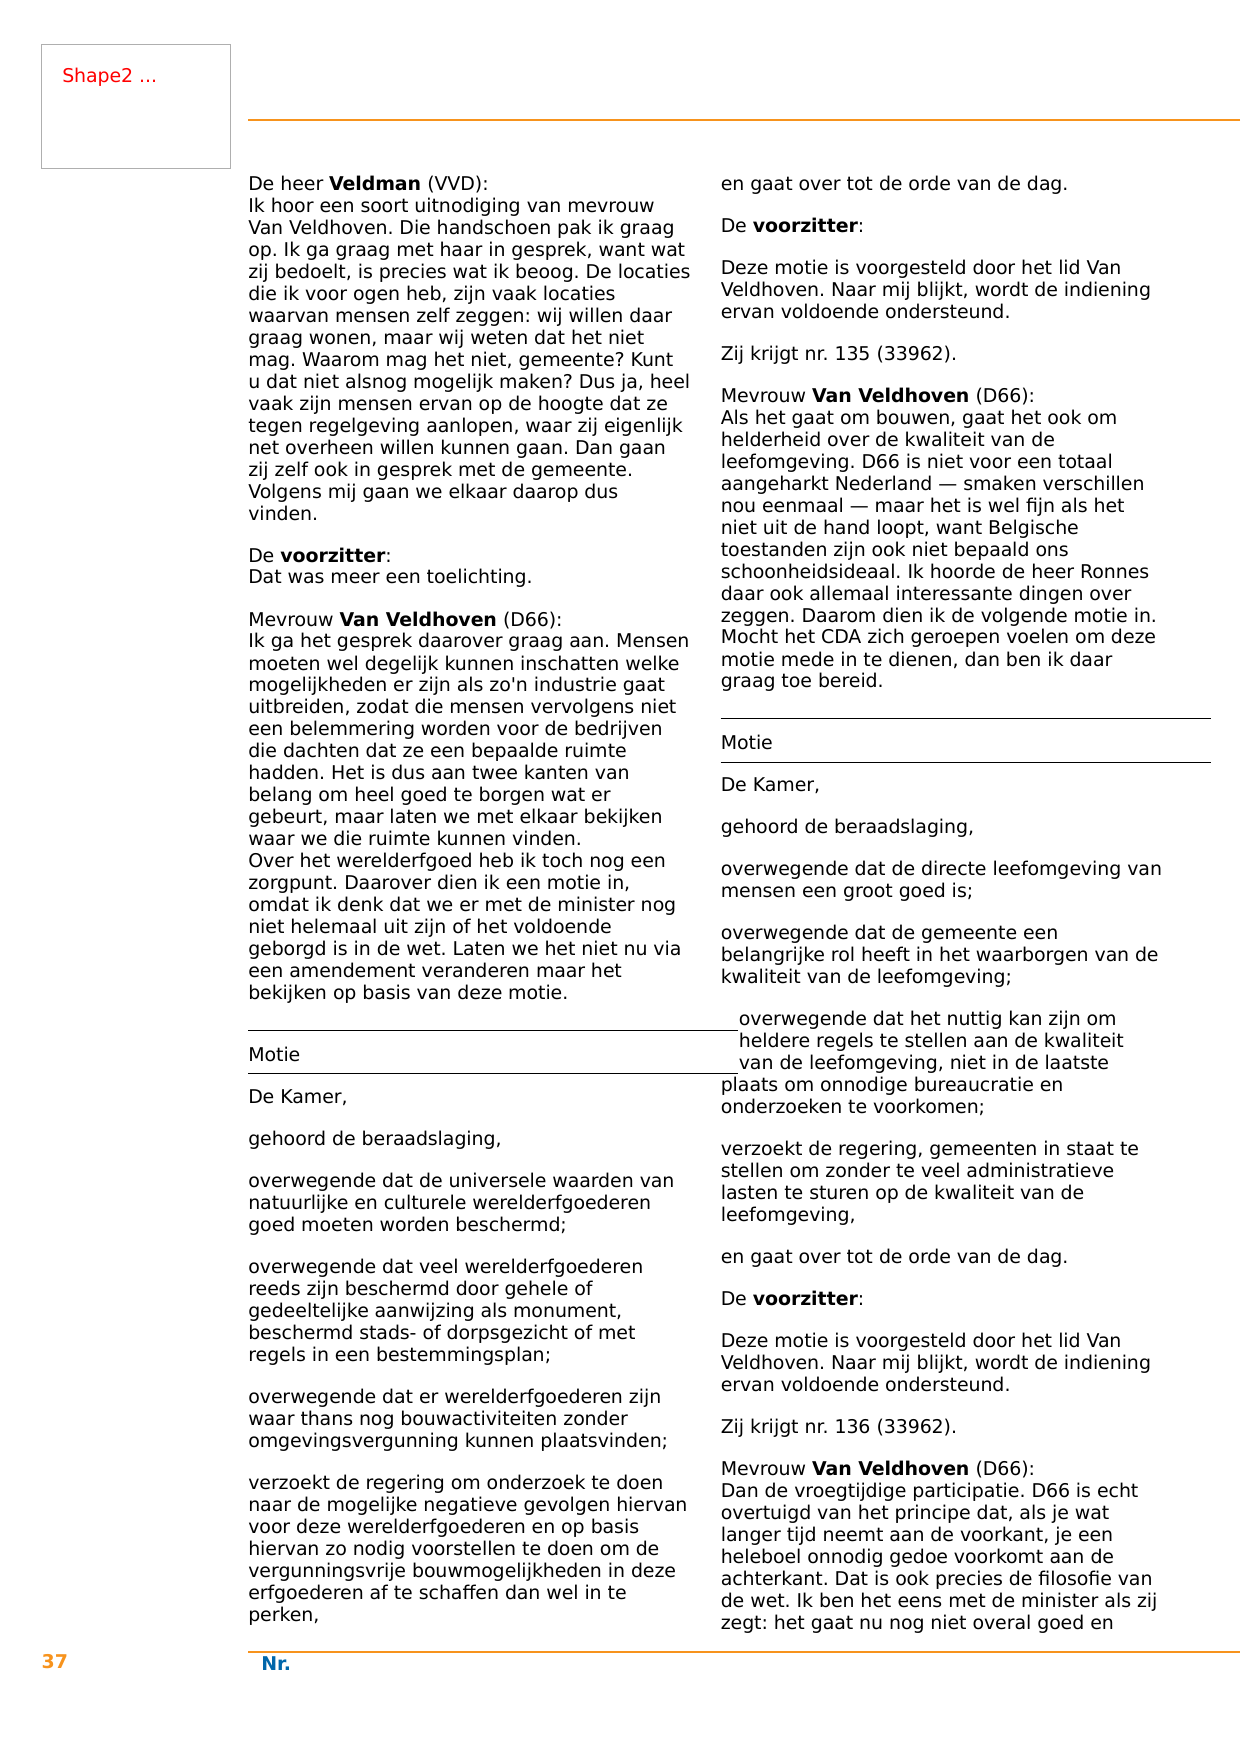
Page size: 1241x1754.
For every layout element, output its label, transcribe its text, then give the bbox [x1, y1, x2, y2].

text Als het gaat om bouwen, gaat het ook om helderheid over de kwaliteit van de leefomgeving. D66 is niet voor een totaal aangeharkt Nederland — smaken verschillen nou eenmaal — maar het is wel fijn als het niet uit de hand loopt, want Belgische toestanden zijn ook niet bepaald ons schoonheidsideaal. Ik hoorde de heer Ronnes daar ook allemaal interessante dingen over zeggen. Daarom dien ik de volgende motie in. Mocht het CDA zich geroepen voelen om deze motie mede in te dienen, dan ben ik daar graag toe bereid. [721, 407, 1163, 692]
text overwegende dat de universele waarden van natuurlijke en culturele werelderfgoederen goed moeten worden beschermd; [248, 1170, 691, 1236]
text De Kamer, [721, 774, 1163, 796]
text De Kamer, [248, 1086, 691, 1108]
text overwegende dat veel werelderfgoederen reeds zijn beschermd door gehele of gedeeltelijke aanwijzing als monument, beschermd stads- of dorpsgezicht of met regels in een bestemmingsplan; [248, 1256, 691, 1366]
text en gaat over tot de orde van de dag. [721, 173, 1163, 195]
text gehoord de beraadslaging, [248, 1128, 691, 1150]
text Mevrouw Van Veldhoven (D66): [721, 1458, 1163, 1480]
text Mevrouw Van Veldhoven (D66): [721, 385, 1163, 407]
text overwegende dat er werelderfgoederen zijn waar thans nog bouwactiviteiten zonder omgevingsvergunning kunnen plaatsvinden; [248, 1386, 691, 1452]
text De voorzitter: [721, 1288, 1163, 1310]
text Motie [248, 1044, 691, 1066]
text Ik ga het gesprek daarover graag aan. Mensen moeten wel degelijk kunnen inschatten welke mogelijkheden er zijn als zo'n industrie gaat uitbreiden, zodat die mensen vervolgens niet een belemmering worden voor de bedrijven die dachten dat ze een bepaalde ruimte hadden. Het is dus aan twee kanten van belang om heel goed te borgen wat er gebeurt, maar laten we met elkaar bekijken waar we die ruimte kunnen vinden. [248, 630, 691, 850]
text Over het werelderfgoed heb ik toch nog een zorgpunt. Daarover dien ik een motie in, omdat ik denk dat we er met de minister nog niet helemaal uit zijn of het voldoende geborgd is in de wet. Laten we het niet nu via een amendement veranderen maar het bekijken op basis van deze motie. [248, 850, 691, 1004]
text Deze motie is voorgesteld door het lid Van Veldhoven. Naar mij blijkt, wordt de indiening ervan voldoende ondersteund. [721, 257, 1163, 323]
text verzoekt de regering om onderzoek te doen naar de mogelijke negatieve gevolgen hiervan voor deze werelderfgoederen en op basis hiervan zo nodig voorstellen te doen om de vergunningsvrije bouwmogelijkheden in deze erfgoederen af te schaffen dan wel in te perken, [248, 1472, 691, 1626]
text Zij krijgt nr. 135 (33962). [721, 343, 1163, 365]
text overwegende dat het nuttig kan zijn om heldere regels te stellen aan de kwaliteit van de leefomgeving, niet in de laatste plaats om onnodige bureaucratie en onderzoeken te voorkomen; [721, 1008, 1163, 1118]
text Ik hoor een soort uitnodiging van mevrouw Van Veldhoven. Die handschoen pak ik graag op. Ik ga graag met haar in gesprek, want wat zij bedoelt, is precies wat ik beoog. De locaties die ik voor ogen heb, zijn vaak locaties waarvan mensen zelf zeggen: wij willen daar graag wonen, maar wij weten dat het niet mag. Waarom mag het niet, gemeente? Kunt u dat niet alsnog mogelijk maken? Dus ja, heel vaak zijn mensen ervan op de hoogte dat ze tegen regelgeving aanlopen, waar zij eigenlijk net overheen willen kunnen gaan. Dan gaan zij zelf ook in gesprek met de gemeente. Volgens mij gaan we elkaar daarop dus vinden. [248, 195, 691, 524]
text verzoekt de regering, gemeenten in staat te stellen om zonder te veel administratieve lasten te sturen op de kwaliteit van de leefomgeving, [721, 1138, 1163, 1226]
text overwegende dat de gemeente een belangrijke rol heeft in het waarborgen van de kwaliteit van de leefomgeving; [721, 922, 1163, 988]
text Dat was meer een toelichting. [248, 566, 691, 588]
text Mevrouw Van Veldhoven (D66): [248, 608, 691, 630]
text gehoord de beraadslaging, [721, 816, 1163, 838]
text Motie [721, 732, 1163, 754]
text overwegende dat de directe leefomgeving van mensen een groot goed is; [721, 858, 1163, 902]
text Zij krijgt nr. 136 (33962). [721, 1416, 1163, 1438]
text Dan de vroegtijdige participatie. D66 is echt overtuigd van het principe dat, als je wat langer tijd neemt aan de voorkant, je een heleboel onnodig gedoe voorkomt aan de achterkant. Dat is ook precies de filosofie van de wet. Ik ben het eens met de minister als zij zegt: het gaat nu nog niet overal goed en [721, 1480, 1163, 1634]
text De voorzitter: [248, 544, 691, 566]
text De heer Veldman (VVD): [248, 173, 691, 195]
text De voorzitter: [721, 215, 1163, 237]
text Deze motie is voorgesteld door het lid Van Veldhoven. Naar mij blijkt, wordt de indiening ervan voldoende ondersteund. [721, 1330, 1163, 1396]
text en gaat over tot de orde van de dag. [721, 1246, 1163, 1268]
